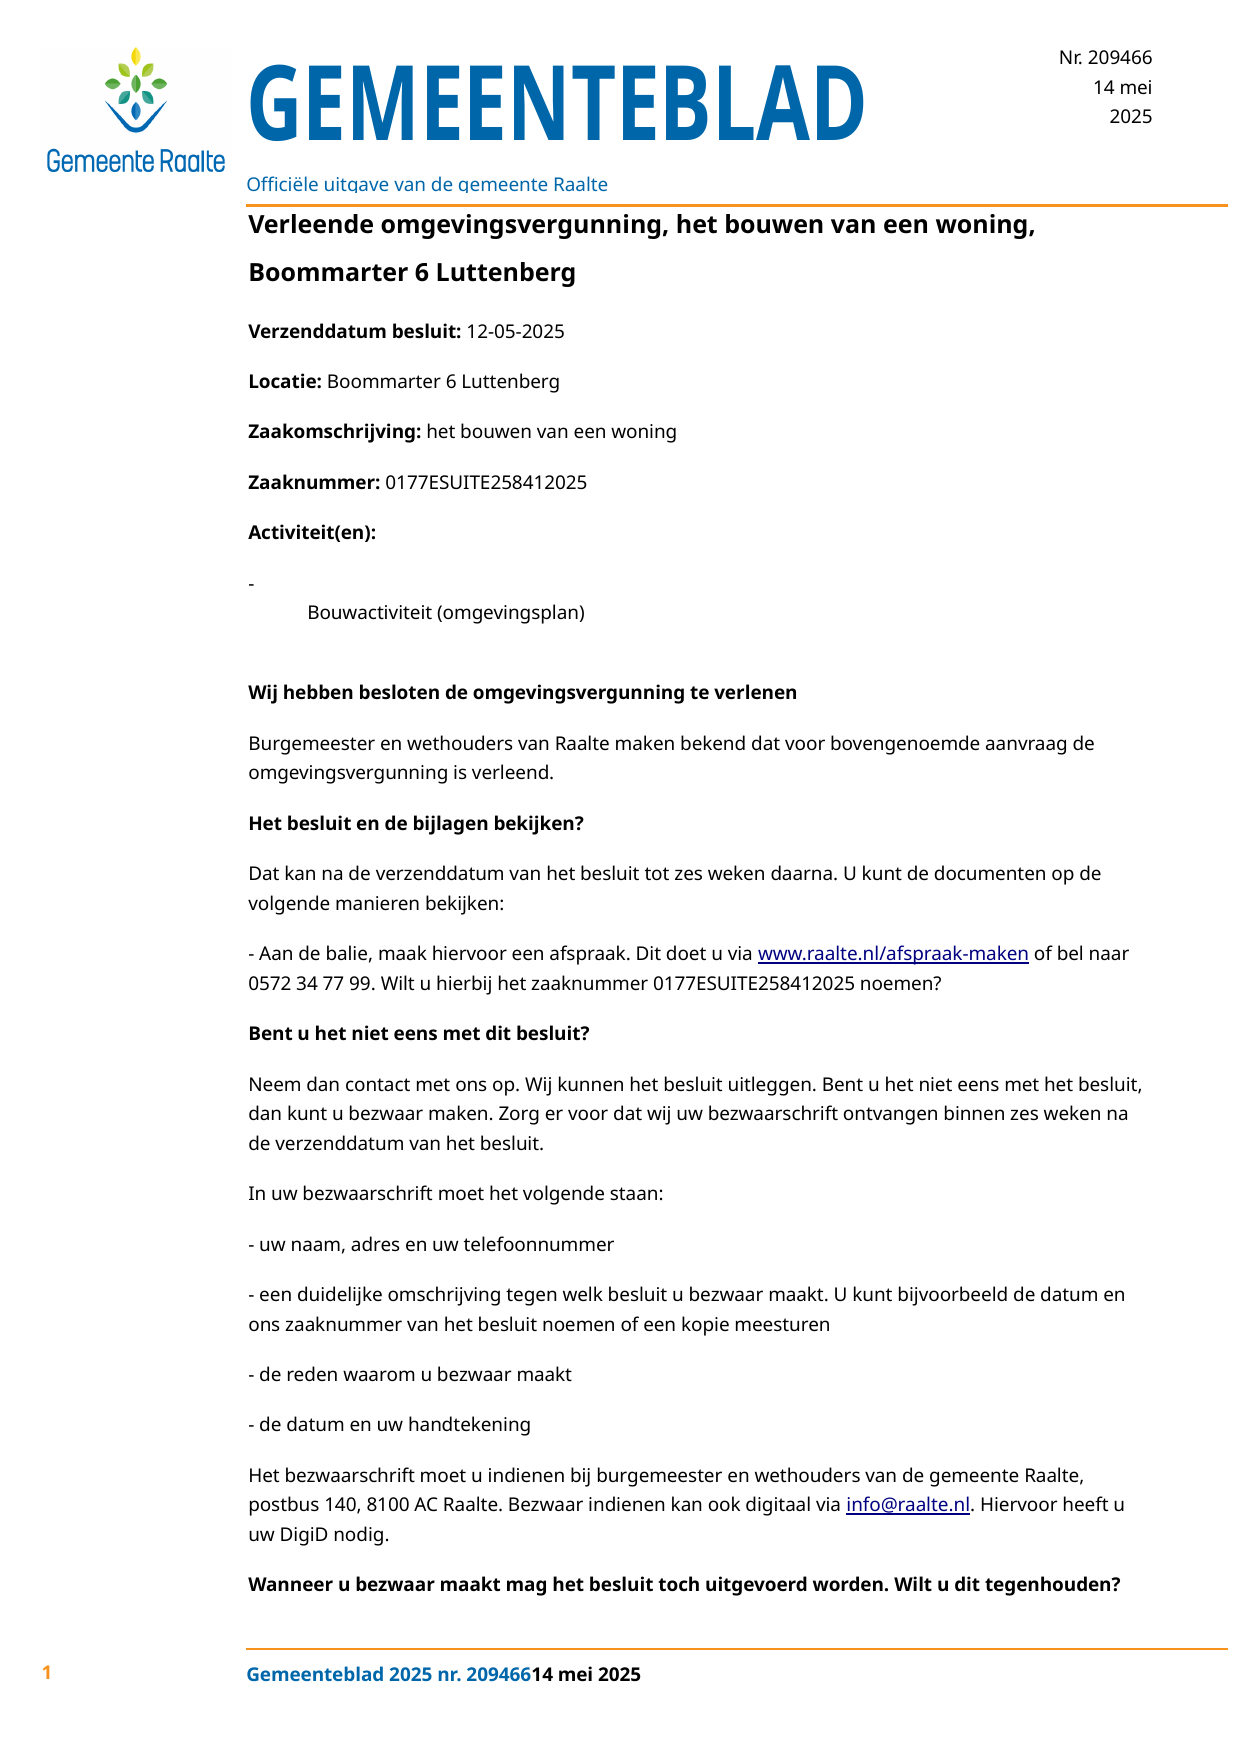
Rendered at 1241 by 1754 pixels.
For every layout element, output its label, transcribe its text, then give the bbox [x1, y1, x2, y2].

picture [41, 47, 231, 172]
text Dat kan na de verzenddatum van het besluit tot zes weken daarna. U kunt de documenten op de volgende manieren bekijken: [248, 860, 1152, 916]
text Zaaknummer: 0177ESUITE258412025 [248, 469, 1152, 495]
text - een duidelijke omschrijving tegen welk besluit u bezwaar maakt. U kunt bijvoorbeeld de datum en ons zaaknummer van het besluit noemen of een kopie meesturen [248, 1281, 1152, 1337]
text - de reden waarom u bezwaar maakt [248, 1361, 1152, 1387]
text Burgemeester en wethouders van Raalte maken bekend dat voor bovengenoemde aanvraag de omgevingsvergunning is verleend. [248, 730, 1152, 785]
text Verleende omgevingsvergunning, het bouwen van een woning, Boommarter 6 Luttenberg [248, 207, 1152, 288]
text - de datum en uw handtekening [248, 1412, 1152, 1437]
text Bent u het niet eens met dit besluit? [248, 1020, 1152, 1046]
text Het bezwaarschrift moet u indienen bij burgemeester en wethouders van de gemeente Raalte, postbus 140, 8100 AC Raalte. Bezwaar indienen kan ook digitaal via info@raalte.nl. Hiervoor heeft u uw DigiD nodig. [248, 1462, 1152, 1547]
text Wanneer u bezwaar maakt mag het besluit toch uitgevoerd worden. Wilt u dit tegenhouden? [248, 1572, 1152, 1597]
text - uw naam, adres en uw telefoonnummer [248, 1231, 1152, 1257]
text Het besluit en de bijlagen bekijken? [248, 810, 1152, 836]
text - Aan de balie, maak hiervoor een afspraak. Dit doet u via www.raalte.nl/afspraak-maken of bel naar 0572 34 77 99. Wilt u hierbij het zaaknummer 0177ESUITE258412025 noemen? [248, 940, 1152, 996]
text Activiteit(en): [248, 519, 1152, 545]
text Neem dan contact met ons op. Wij kunnen het besluit uitleggen. Bent u het niet eens met het besluit, dan kunt u bezwaar maken. Zorg er voor dat wij uw bezwaarschrift ontvangen binnen zes weken na de verzenddatum van het besluit. [248, 1071, 1152, 1156]
text Verzenddatum besluit: 12-05-2025 [248, 318, 1152, 344]
text Zaakomschrijving: het bouwen van een woning [248, 419, 1152, 444]
text Wij hebben besloten de omgevingsvergunning te verlenen [248, 679, 1152, 705]
text Locatie: Boommarter 6 Luttenberg [248, 368, 1152, 394]
list Bouwactiviteit (omgevingsplan) [248, 599, 1152, 625]
text In uw bezwaarschrift moet het volgende staan: [248, 1180, 1152, 1206]
